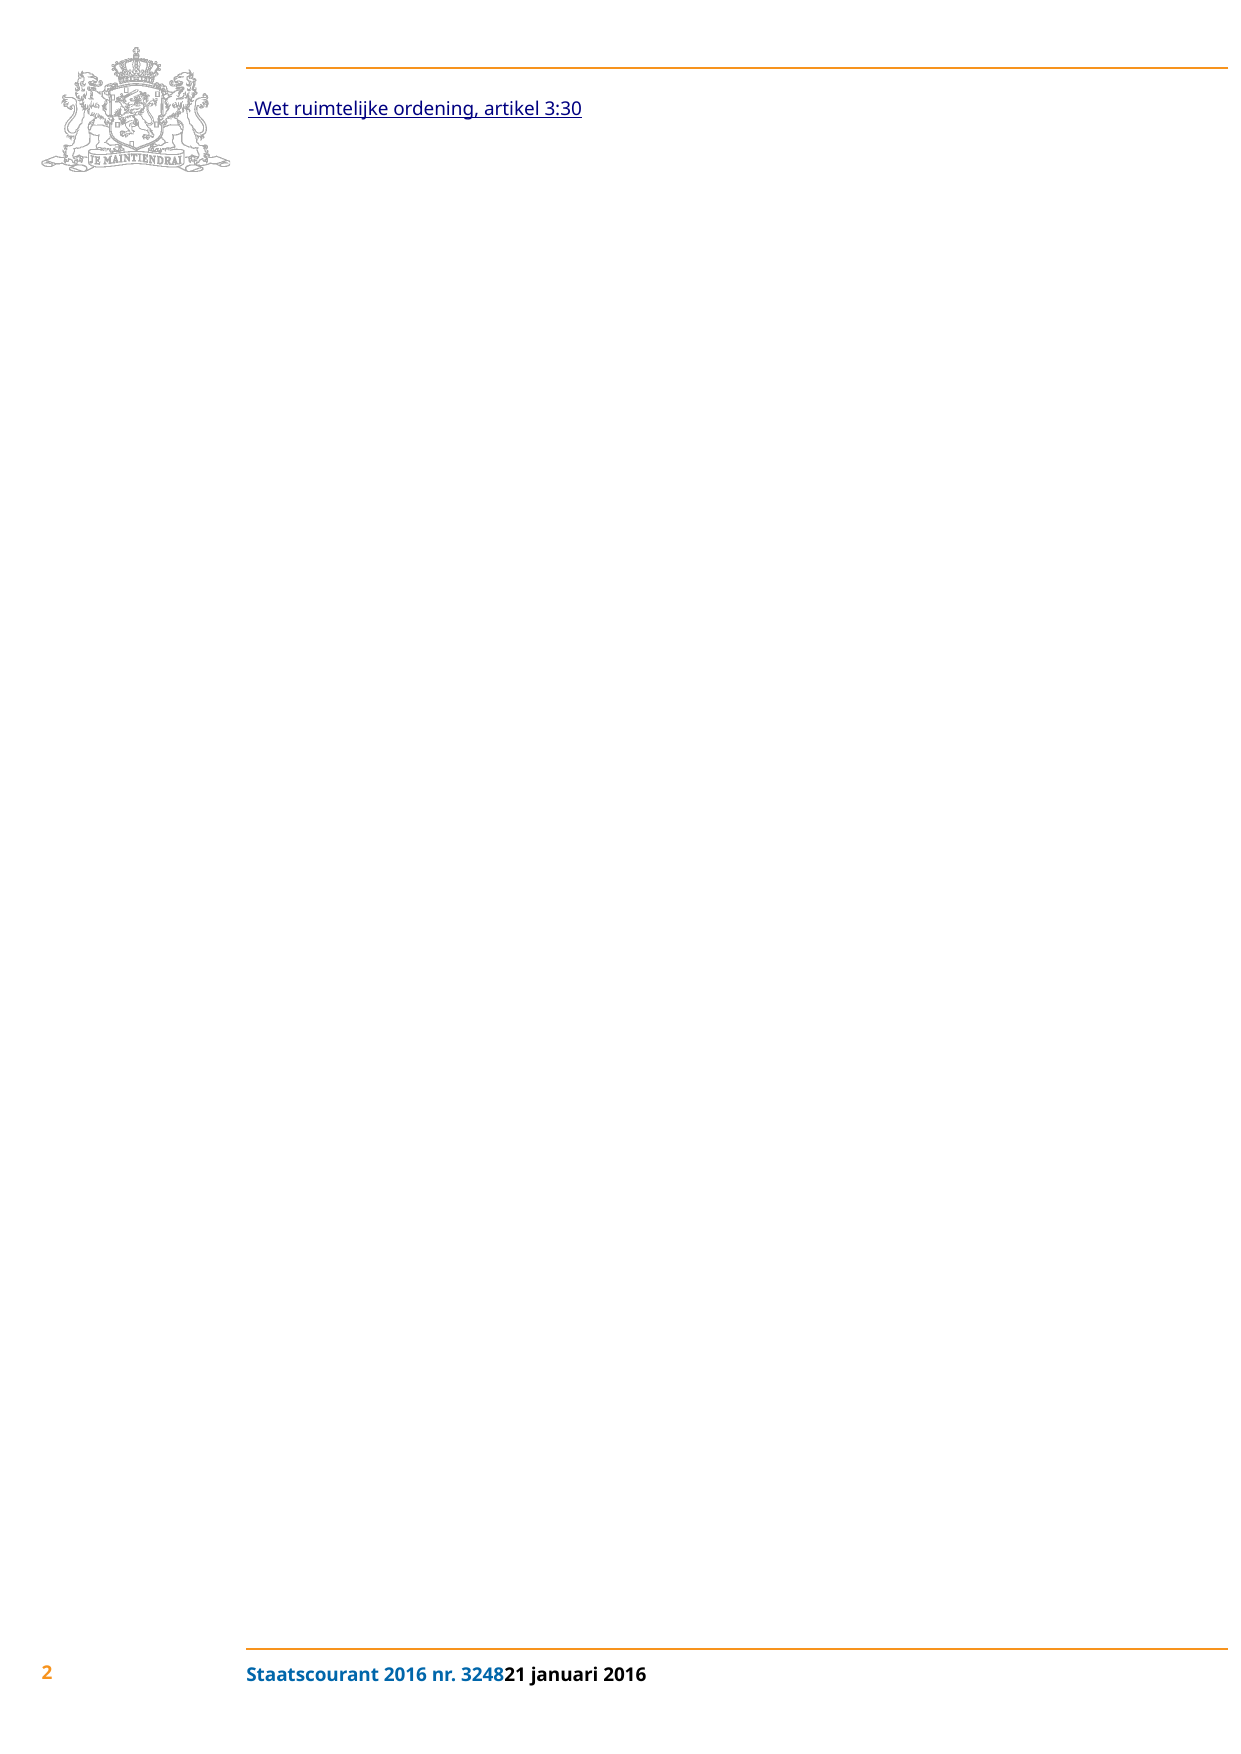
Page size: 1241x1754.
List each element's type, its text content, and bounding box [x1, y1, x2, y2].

picture [41, 47, 231, 172]
text -Wet ruimtelijke ordening, artikel 3:30 [248, 95, 1152, 121]
